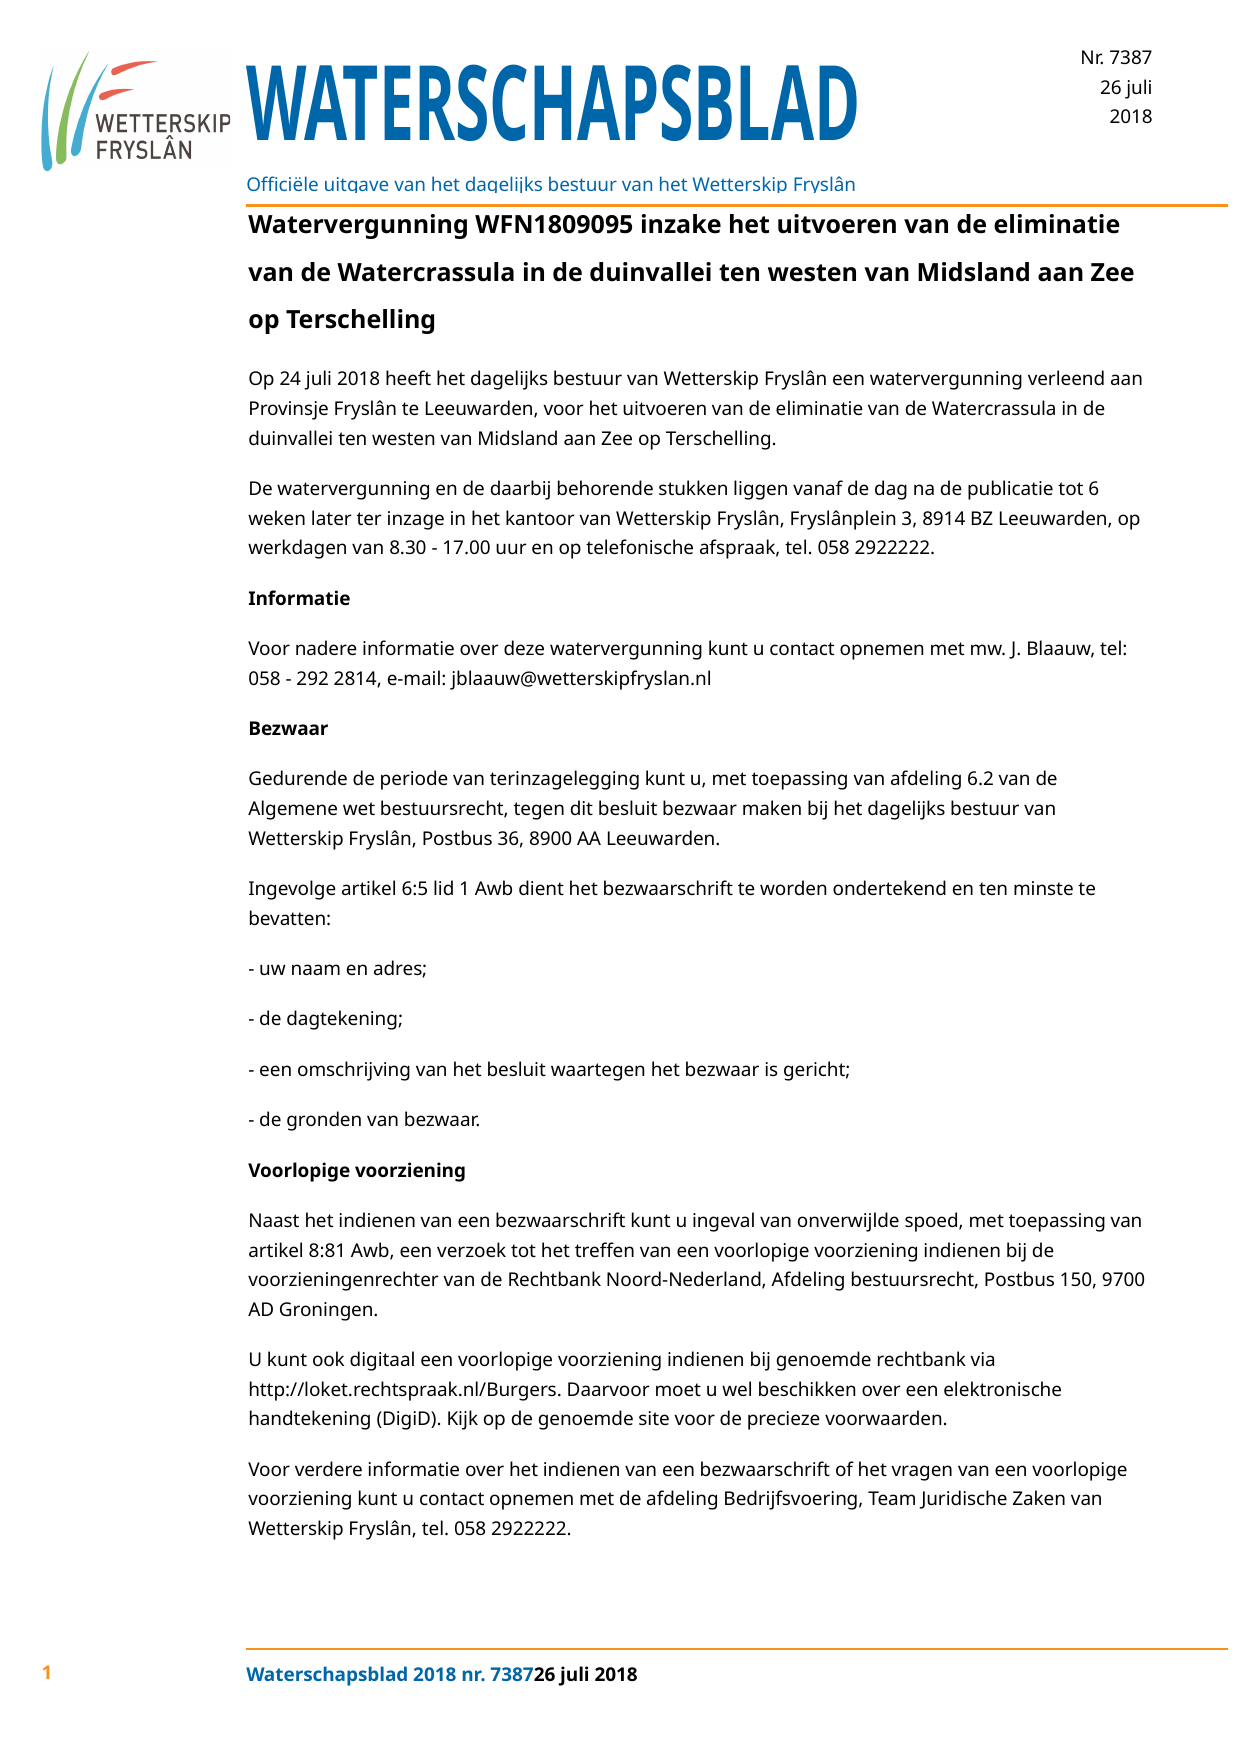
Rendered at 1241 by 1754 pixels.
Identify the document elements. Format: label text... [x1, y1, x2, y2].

text Voor verdere informatie over het indienen van een bezwaarschrift of het vragen van een voorlopige voorziening kunt u contact opnemen met de afdeling Bedrijfsvoering, Team Juridische Zaken van Wetterskip Fryslân, tel. 058 2922222. [248, 1456, 1152, 1541]
text U kunt ook digitaal een voorlopige voorziening indienen bij genoemde rechtbank via http://loket.rechtspraak.nl/Burgers. Daarvoor moet u wel beschikken over een elektronische handtekening (DigiD). Kijk op de genoemde site voor de precieze voorwaarden. [248, 1346, 1152, 1431]
text Voor nadere informatie over deze watervergunning kunt u contact opnemen met mw. J. Blaauw, tel: 058 - 292 2814, e-mail: jblaauw@wetterskipfryslan.nl [248, 635, 1152, 690]
text Naast het indienen van een bezwaarschrift kunt u ingeval van onverwijlde spoed, met toepassing van artikel 8:81 Awb, een verzoek tot het treffen van een voorlopige voorziening indienen bij de voorzieningenrechter van de Rechtbank Noord-Nederland, Afdeling bestuursrecht, Postbus 150, 9700 AD Groningen. [248, 1207, 1152, 1322]
text - de dagtekening; [248, 1006, 1152, 1031]
text De watervergunning en de daarbij behorende stukken liggen vanaf de dag na de publicatie tot 6 weken later ter inzage in het kantoor van Wetterskip Fryslân, Fryslânplein 3, 8914 BZ Leeuwarden, op werkdagen van 8.30 - 17.00 uur en op telefonische afspraak, tel. 058 2922222. [248, 475, 1152, 560]
text Bezwaar [248, 715, 1152, 741]
text - de gronden van bezwaar. [248, 1106, 1152, 1132]
text Op 24 juli 2018 heeft het dagelijks bestuur van Wetterskip Fryslân een watervergunning verleend aan Provinsje Fryslân te Leeuwarden, voor het uitvoeren van de eliminatie van de Watercrassula in de duinvallei ten westen van Midsland aan Zee op Terschelling. [248, 366, 1152, 450]
text - uw naam en adres; [248, 955, 1152, 981]
picture [41, 47, 231, 172]
text Gedurende de periode van terinzagelegging kunt u, met toepassing van afdeling 6.2 van de Algemene wet bestuursrecht, tegen dit besluit bezwaar maken bij het dagelijks bestuur van Wetterskip Fryslân, Postbus 36, 8900 AA Leeuwarden. [248, 766, 1152, 850]
text Ingevolge artikel 6:5 lid 1 Awb dient het bezwaarschrift te worden ondertekend en ten minste te bevatten: [248, 875, 1152, 930]
text Informatie [248, 585, 1152, 610]
text Watervergunning WFN1809095 inzake het uitvoeren van de eliminatie van de Watercrassula in de duinvallei ten westen van Midsland aan Zee op Terschelling [248, 207, 1152, 336]
text - een omschrijving van het besluit waartegen het bezwaar is gericht; [248, 1056, 1152, 1082]
text Voorlopige voorziening [248, 1157, 1152, 1182]
